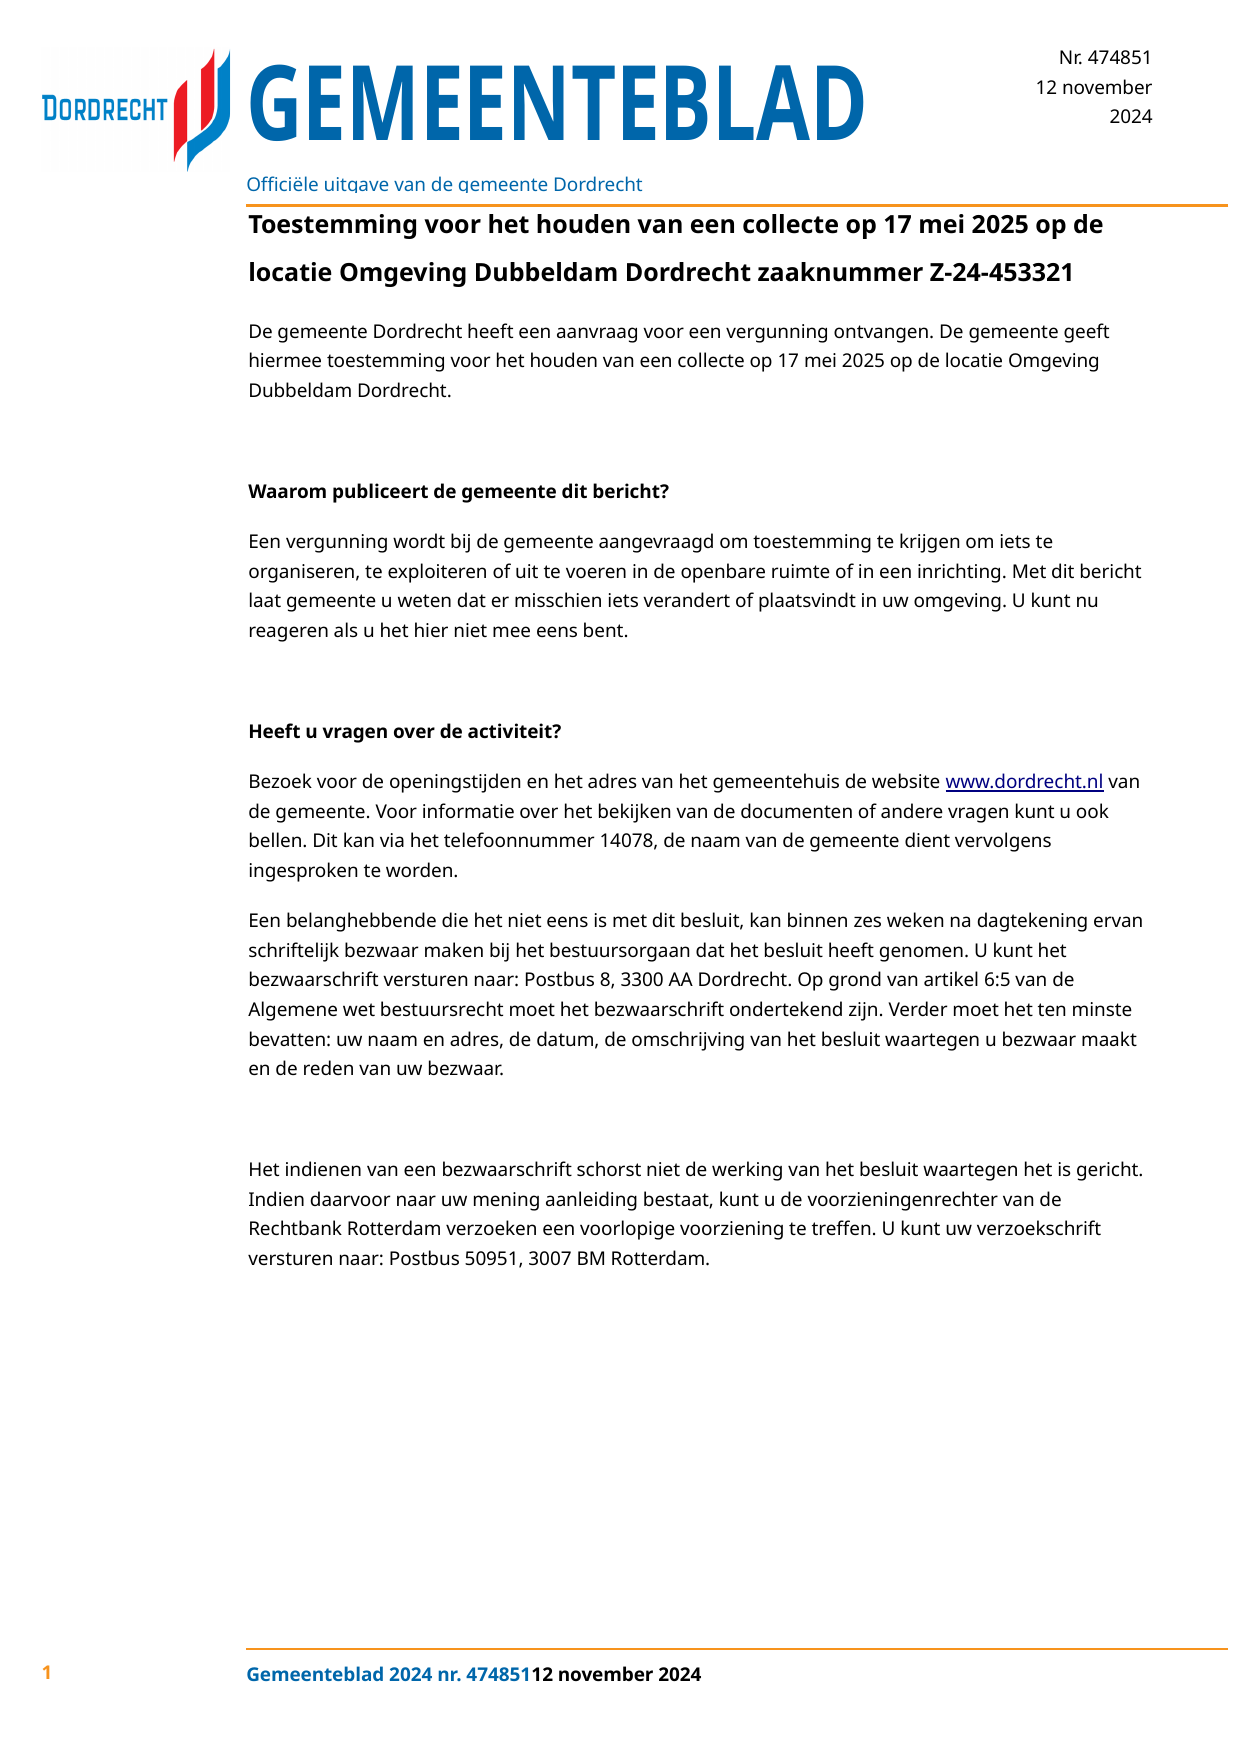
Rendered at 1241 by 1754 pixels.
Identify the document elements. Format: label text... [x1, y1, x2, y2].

text Heeft u vragen over de activiteit? [248, 718, 1152, 744]
text Bezoek voor de openingstijden en het adres van het gemeentehuis de website www.dordrecht.nl van de gemeente. Voor informatie over het bekijken van de documenten of andere vragen kunt u ook bellen. Dit kan via het telefoonnummer 14078, de naam van de gemeente dient vervolgens ingesproken te worden. [248, 768, 1152, 883]
text Een vergunning wordt bij de gemeente aangevraagd om toestemming te krijgen om iets te organiseren, te exploiteren of uit te voeren in de openbare ruimte of in een inrichting. Met dit bericht laat gemeente u weten dat er misschien iets verandert of plaatsvindt in uw omgeving. U kunt nu reageren als u het hier niet mee eens bent. [248, 528, 1152, 643]
text De gemeente Dordrecht heeft een aanvraag voor een vergunning ontvangen. De gemeente geeft hiermee toestemming voor het houden van een collecte op 17 mei 2025 op de locatie Omgeving Dubbeldam Dordrecht. [248, 318, 1152, 403]
picture [41, 47, 231, 172]
text Waarom publiceert de gemeente dit bericht? [248, 478, 1152, 504]
text Het indienen van een bezwaarschrift schorst niet de werking van het besluit waartegen het is gericht. Indien daarvoor naar uw mening aanleiding bestaat, kunt u de voorzieningenrechter van de Rechtbank Rotterdam verzoeken een voorlopige voorziening te treffen. U kunt uw verzoekschrift versturen naar: Postbus 50951, 3007 BM Rotterdam. [248, 1156, 1152, 1271]
text Toestemming voor het houden van een collecte op 17 mei 2025 op de locatie Omgeving Dubbeldam Dordrecht zaaknummer Z-24-453321 [248, 207, 1152, 288]
text Een belanghebbende die het niet eens is met dit besluit, kan binnen zes weken na dagtekening ervan schriftelijk bezwaar maken bij het bestuursorgaan dat het besluit heeft genomen. U kunt het bezwaarschrift versturen naar: Postbus 8, 3300 AA Dordrecht. Op grond van artikel 6:5 van de Algemene wet bestuursrecht moet het bezwaarschrift ondertekend zijn. Verder moet het ten minste bevatten: uw naam en adres, de datum, de omschrijving van het besluit waartegen u bezwaar maakt en de reden van uw bezwaar. [248, 907, 1152, 1081]
